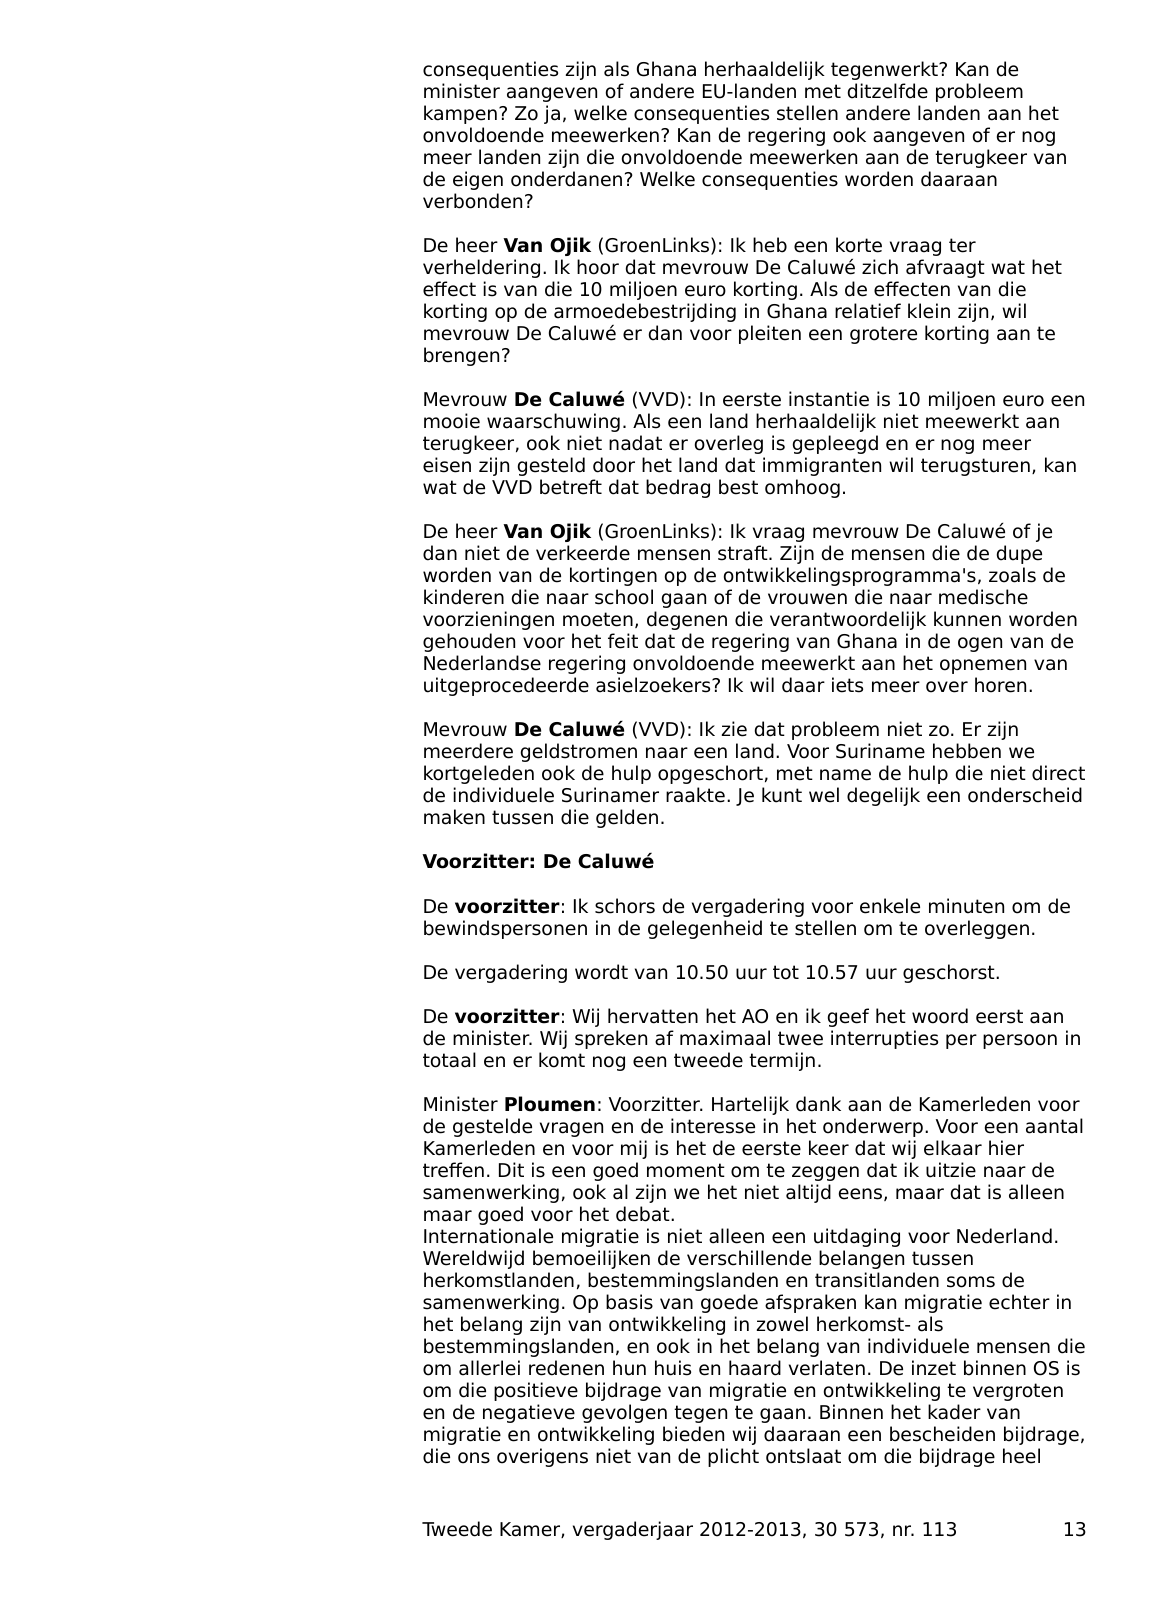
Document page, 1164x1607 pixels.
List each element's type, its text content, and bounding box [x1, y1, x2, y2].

text Minister Ploumen: Voorzitter. Hartelijk dank aan de Kamerleden voor de gestelde vragen en de interesse in het onderwerp. Voor een aantal Kamerleden en voor mij is het de eerste keer dat wij elkaar hier treffen. Dit is een goed moment om te zeggen dat ik uitzie naar de samenwerking, ook al zijn we het niet altijd eens, maar dat is alleen maar goed voor het debat. [422, 1094, 1087, 1226]
text consequenties zijn als Ghana herhaaldelijk tegenwerkt? Kan de minister aangeven of andere EU-landen met ditzelfde probleem kampen? Zo ja, welke consequenties stellen andere landen aan het onvoldoende meewerken? Kan de regering ook aangeven of er nog meer landen zijn die onvoldoende meewerken aan de terugkeer van de eigen onderdanen? Welke consequenties worden daaraan verbonden? [422, 59, 1087, 213]
text De heer Van Ojik (GroenLinks): Ik vraag mevrouw De Caluwé of je dan niet de verkeerde mensen straft. Zijn de mensen die de dupe worden van de kortingen op de ontwikkelingsprogramma's, zoals de kinderen die naar school gaan of de vrouwen die naar medische voorzieningen moeten, degenen die verantwoordelijk kunnen worden gehouden voor het feit dat de regering van Ghana in de ogen van de Nederlandse regering onvoldoende meewerkt aan het opnemen van uitgeprocedeerde asielzoekers? Ik wil daar iets meer over horen. [422, 521, 1087, 697]
text Internationale migratie is niet alleen een uitdaging voor Nederland. Wereldwijd bemoeilijken de verschillende belangen tussen herkomstlanden, bestemmingslanden en transitlanden soms de samenwerking. Op basis van goede afspraken kan migratie echter in het belang zijn van ontwikkeling in zowel herkomst- als bestemmingslanden, en ook in het belang van individuele mensen die om allerlei redenen hun huis en haard verlaten. De inzet binnen OS is om die positieve bijdrage van migratie en ontwikkeling te vergroten en de negatieve gevolgen tegen te gaan. Binnen het kader van migratie en ontwikkeling bieden wij daaraan een bescheiden bijdrage, die ons overigens niet van de plicht ontslaat om die bijdrage heel [422, 1226, 1087, 1468]
subtitle Voorzitter: De Caluwé [422, 851, 1087, 873]
text De voorzitter: Ik schors de vergadering voor enkele minuten om de bewindspersonen in de gelegenheid te stellen om te overleggen. [422, 896, 1087, 939]
text De vergadering wordt van 10.50 uur tot 10.57 uur geschorst. [422, 962, 1087, 984]
text Mevrouw De Caluwé (VVD): In eerste instantie is 10 miljoen euro een mooie waarschuwing. Als een land herhaaldelijk niet meewerkt aan terugkeer, ook niet nadat er overleg is gepleegd en er nog meer eisen zijn gesteld door het land dat immigranten wil terugsturen, kan wat de VVD betreft dat bedrag best omhoog. [422, 389, 1087, 499]
text De heer Van Ojik (GroenLinks): Ik heb een korte vraag ter verheldering. Ik hoor dat mevrouw De Caluwé zich afvraagt wat het effect is van die 10 miljoen euro korting. Als de effecten van die korting op de armoedebestrijding in Ghana relatief klein zijn, wil mevrouw De Caluwé er dan voor pleiten een grotere korting aan te brengen? [422, 235, 1087, 367]
text Mevrouw De Caluwé (VVD): Ik zie dat probleem niet zo. Er zijn meerdere geldstromen naar een land. Voor Suriname hebben we kortgeleden ook de hulp opgeschort, met name de hulp die niet direct de individuele Surinamer raakte. Je kunt wel degelijk een onderscheid maken tussen die gelden. [422, 719, 1087, 829]
text De voorzitter: Wij hervatten het AO en ik geef het woord eerst aan de minister. Wij spreken af maximaal twee interrupties per persoon in totaal en er komt nog een tweede termijn. [422, 1006, 1087, 1072]
